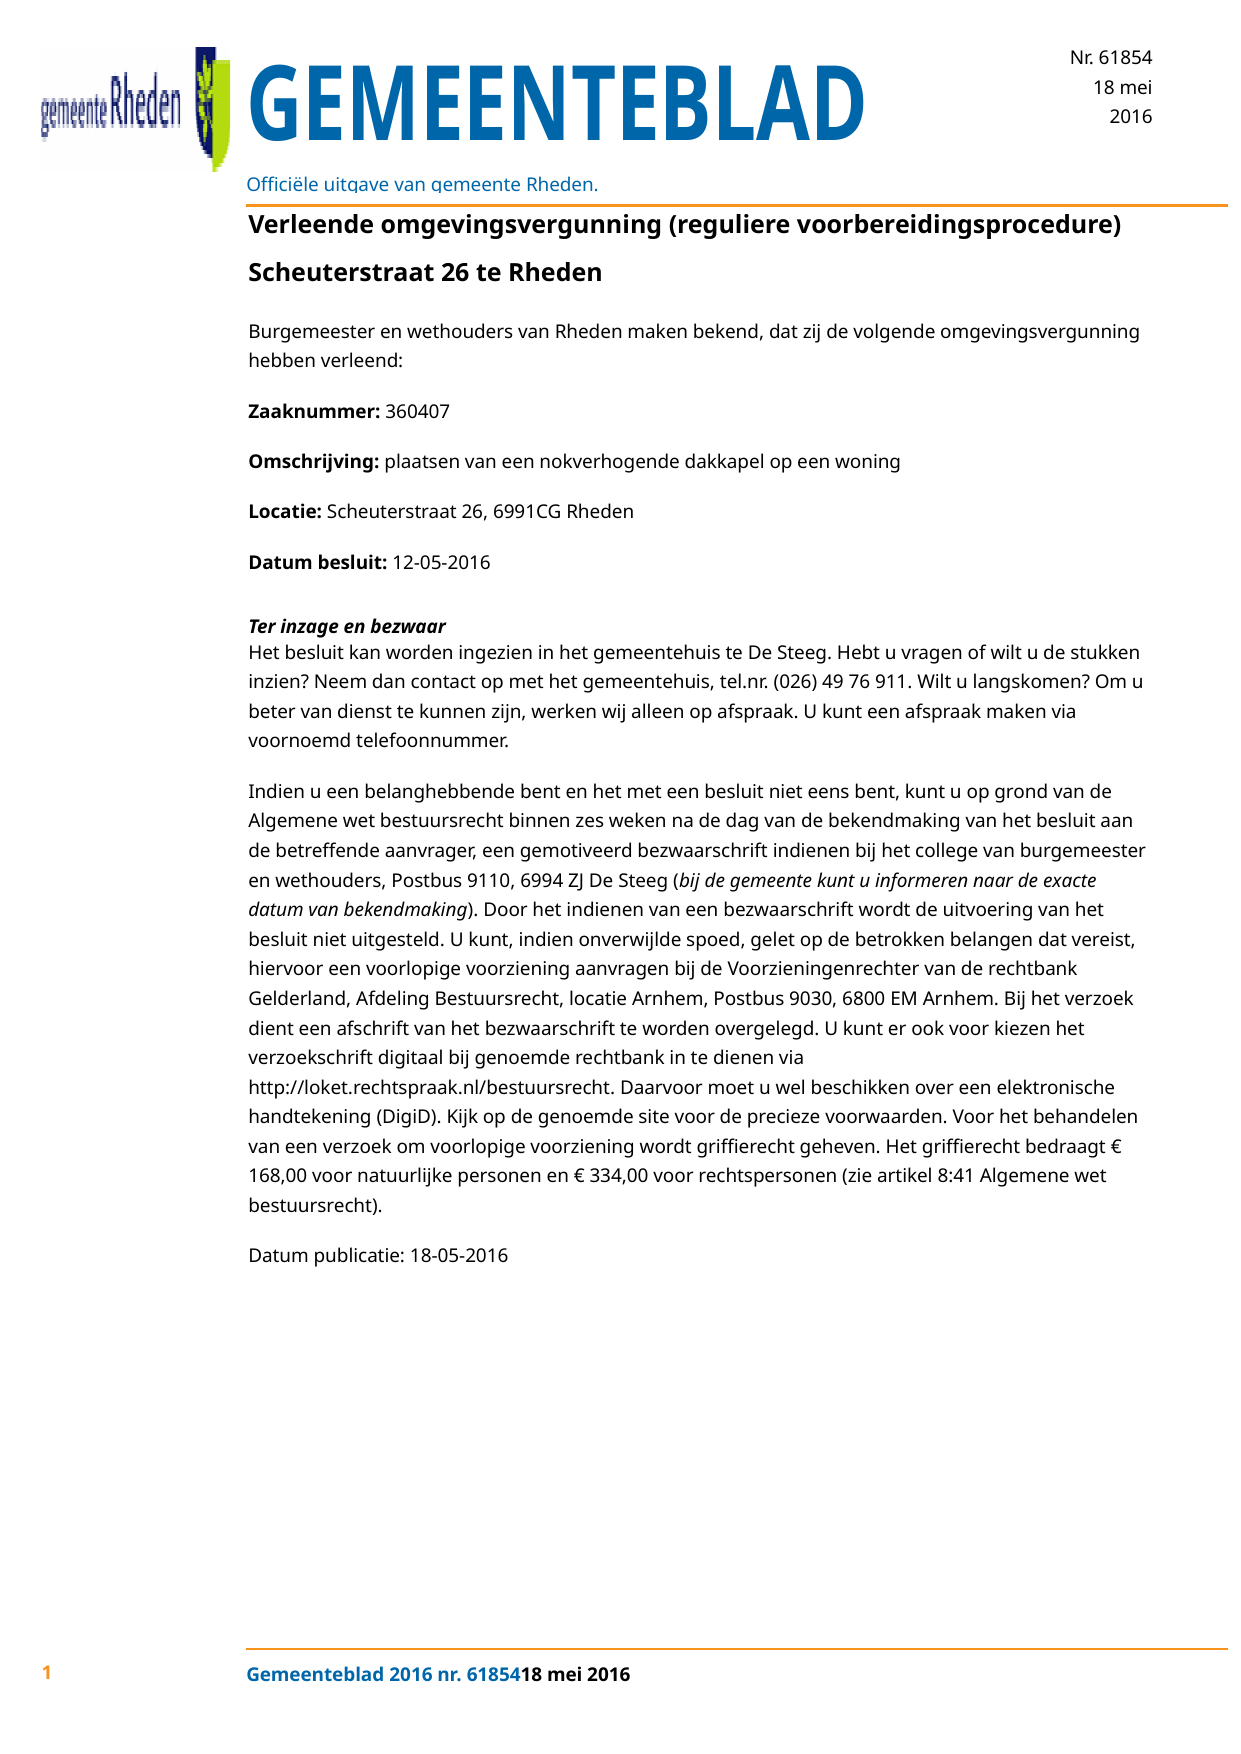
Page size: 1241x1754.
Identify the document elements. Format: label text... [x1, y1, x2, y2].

text Indien u een belanghebbende bent en het met een besluit niet eens bent, kunt u op grond van de Algemene wet bestuursrecht binnen zes weken na de dag van de bekendmaking van het besluit aan de betreffende aanvrager, een gemotiveerd bezwaarschrift indienen bij het college van burgemeester en wethouders, Postbus 9110, 6994 ZJ De Steeg (bij de gemeente kunt u informeren naar de exacte datum van bekendmaking). Door het indienen van een bezwaarschrift wordt de uitvoering van het besluit niet uitgesteld. U kunt, indien onverwijlde spoed, gelet op de betrokken belangen dat vereist, hiervoor een voorlopige voorziening aanvragen bij de Voorzieningenrechter van de rechtbank Gelderland, Afdeling Bestuursrecht, locatie Arnhem, Postbus 9030, 6800 EM Arnhem. Bij het verzoek dient een afschrift van het bezwaarschrift te worden overgelegd. U kunt er ook voor kiezen het verzoekschrift digitaal bij genoemde rechtbank in te dienen via http://loket.rechtspraak.nl/bestuursrecht. Daarvoor moet u wel beschikken over een elektronische handtekening (DigiD). Kijk op de genoemde site voor de precieze voorwaarden. Voor het behandelen van een verzoek om voorlopige voorziening wordt griffierecht geheven. Het griffierecht bedraagt € 168,00 voor natuurlijke personen en € 334,00 voor rechtspersonen (zie artikel 8:41 Algemene wet bestuursrecht). [248, 778, 1152, 1218]
text Datum publicatie: 18-05-2016 [248, 1243, 1152, 1268]
text Omschrijving: plaatsen van een nokverhogende dakkapel op een woning [248, 448, 1152, 474]
text Datum besluit: 12-05-2016 [248, 549, 1152, 575]
text Burgemeester en wethouders van Rheden maken bekend, dat zij de volgende omgevingsvergunning hebben verleend: [248, 318, 1152, 373]
text Het besluit kan worden ingezien in het gemeentehuis te De Steeg. Hebt u vragen of wilt u de stukken inzien? Neem dan contact op met het gemeentehuis, tel.nr. (026) 49 76 911. Wilt u langskomen? Om u beter van dienst te kunnen zijn, werken wij alleen op afspraak. U kunt een afspraak maken via voornoemd telefoonnummer. [248, 639, 1152, 753]
text Verleende omgevingsvergunning (reguliere voorbereidingsprocedure) Scheuterstraat 26 te Rheden [248, 207, 1152, 288]
picture [41, 47, 231, 172]
text Locatie: Scheuterstraat 26, 6991CG Rheden [248, 499, 1152, 524]
text Zaaknummer: 360407 [248, 398, 1152, 424]
text Ter inzage en bezwaar [248, 613, 1152, 639]
